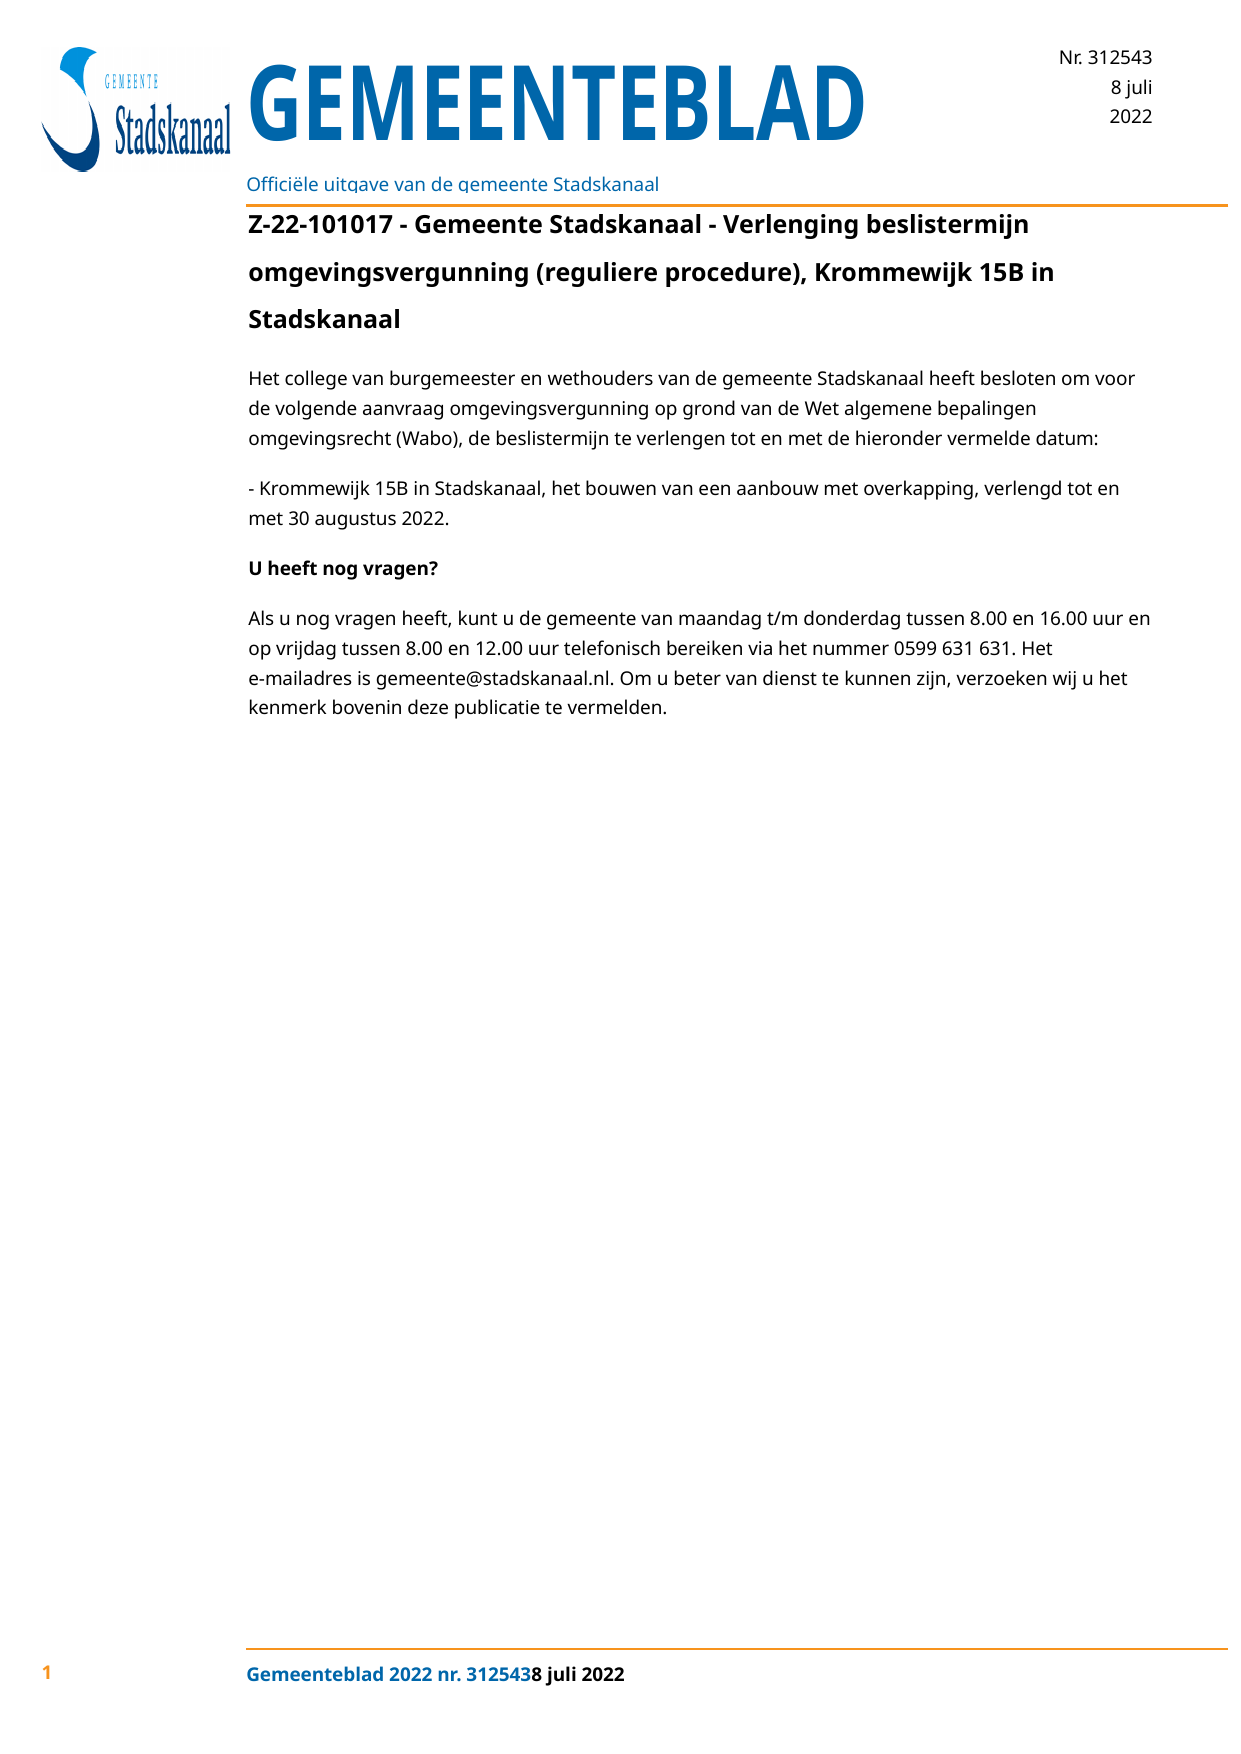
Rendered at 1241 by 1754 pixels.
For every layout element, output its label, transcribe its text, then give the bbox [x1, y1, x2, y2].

text Als u nog vragen heeft, kunt u de gemeente van maandag t/m donderdag tussen 8.00 en 16.00 uur en op vrijdag tussen 8.00 en 12.00 uur telefonisch bereiken via het nummer 0599 631 631. Het e‑mailadres is gemeente@stadskanaal.nl. Om u beter van dienst te kunnen zijn, verzoeken wij u het kenmerk bovenin deze publicatie te vermelden. [248, 606, 1152, 720]
text Het college van burgemeester en wethouders van de gemeente Stadskanaal heeft besloten om voor de volgende aanvraag omgevingsvergunning op grond van de Wet algemene bepalingen omgevingsrecht (Wabo), de beslistermijn te verlengen tot en met de hieronder vermelde datum: [248, 366, 1152, 450]
picture [41, 47, 231, 172]
text Z-22-101017 - Gemeente Stadskanaal - Verlenging beslistermijn omgevingsvergunning (reguliere procedure), Krommewijk 15B in Stadskanaal [248, 207, 1152, 336]
text - Krommewijk 15B in Stadskanaal, het bouwen van een aanbouw met overkapping, verlengd tot en met 30 augustus 2022. [248, 475, 1152, 530]
text U heeft nog vragen? [248, 555, 1152, 581]
